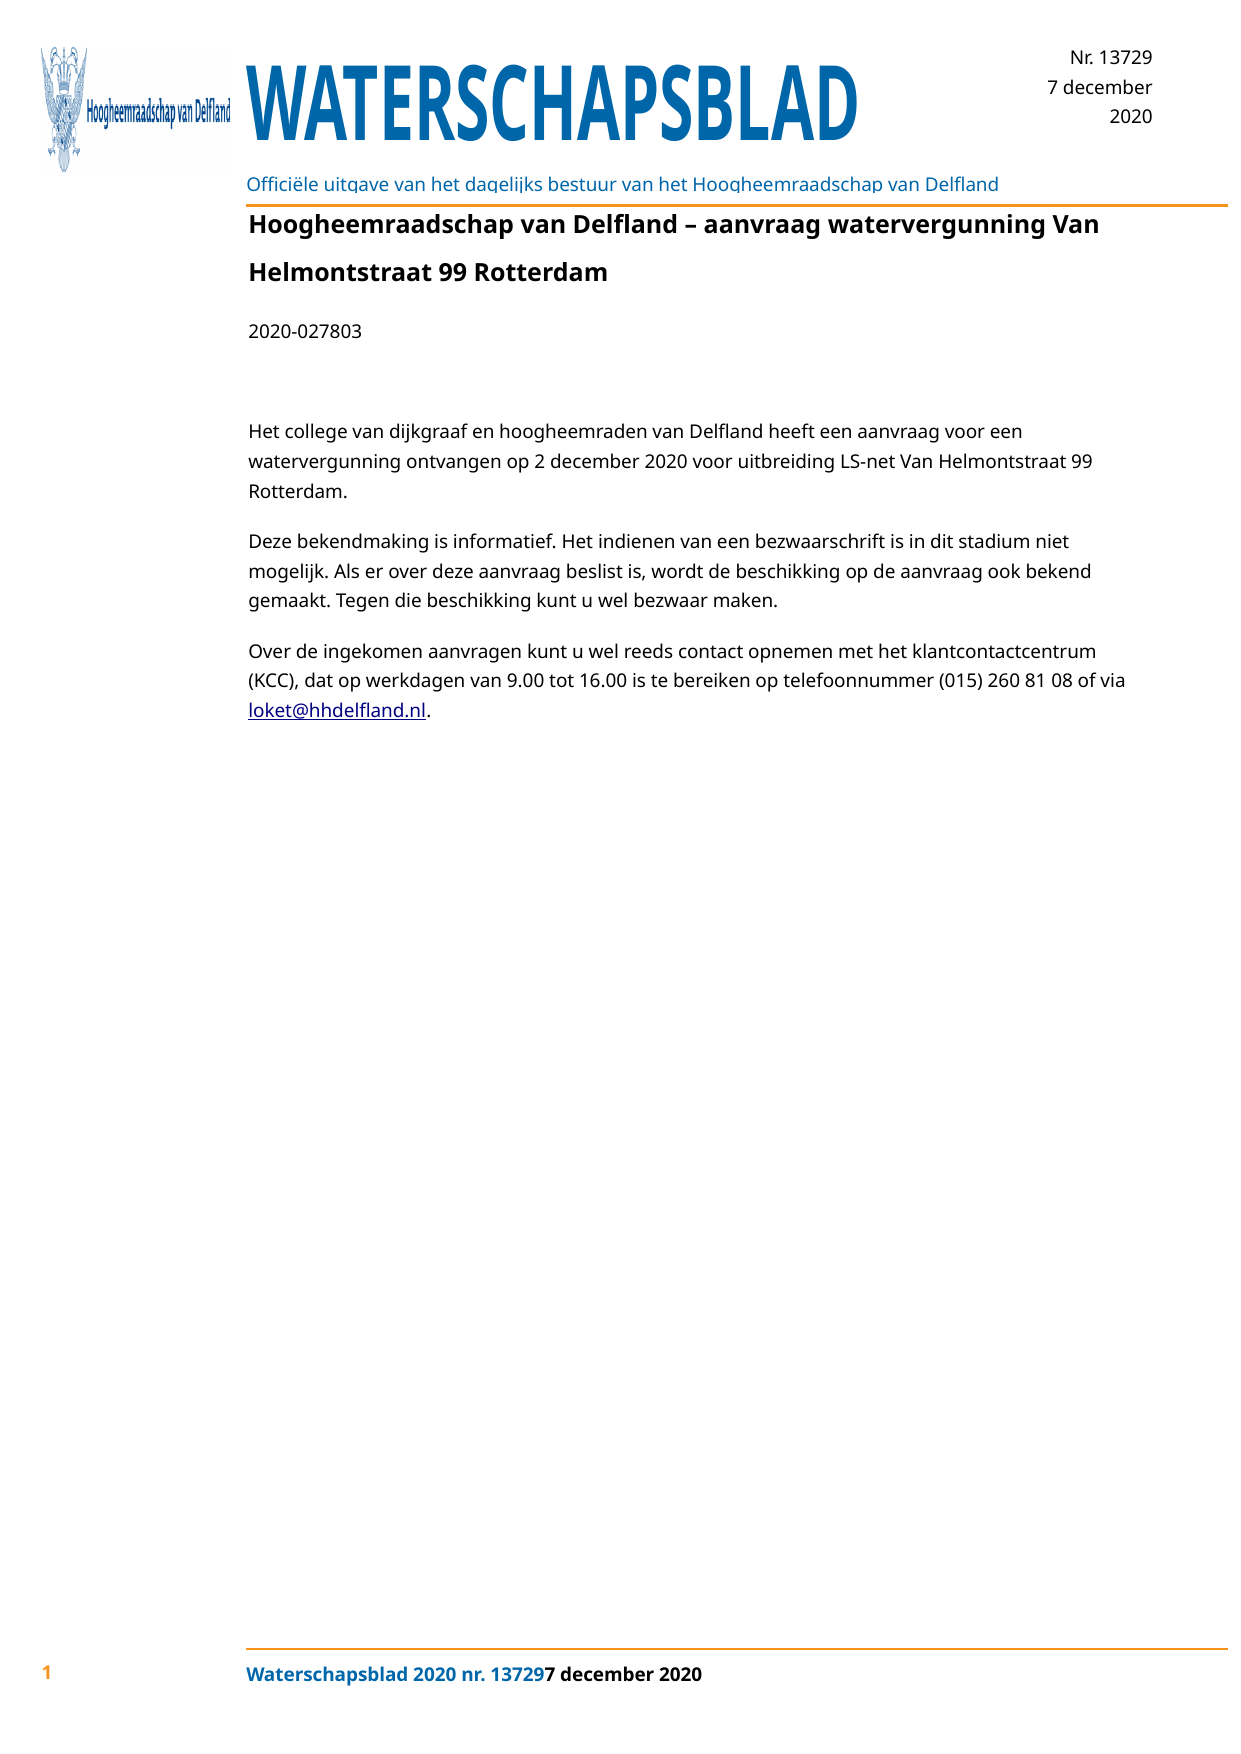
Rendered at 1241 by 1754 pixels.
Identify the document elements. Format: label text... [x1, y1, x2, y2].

picture [41, 47, 231, 172]
text Hoogheemraadschap van Delfland – aanvraag watervergunning Van Helmontstraat 99 Rotterdam [248, 207, 1152, 288]
text Over de ingekomen aanvragen kunt u wel reeds contact opnemen met het klantcontactcentrum (KCC), dat op werkdagen van 9.00 tot 16.00 is te bereiken op telefoonnummer (015) 260 81 08 of via loket@hhdelfland.nl. [248, 638, 1152, 723]
text 2020-027803 [248, 318, 1152, 344]
text Het college van dijkgraaf en hoogheemraden van Delfland heeft een aanvraag voor een watervergunning ontvangen op 2 december 2020 voor uitbreiding LS-net Van Helmontstraat 99 Rotterdam. [248, 419, 1152, 504]
text Deze bekendmaking is informatief. Het indienen van een bezwaarschrift is in dit stadium niet mogelijk. Als er over deze aanvraag beslist is, wordt de beschikking op de aanvraag ook bekend gemaakt. Tegen die beschikking kunt u wel bezwaar maken. [248, 528, 1152, 613]
